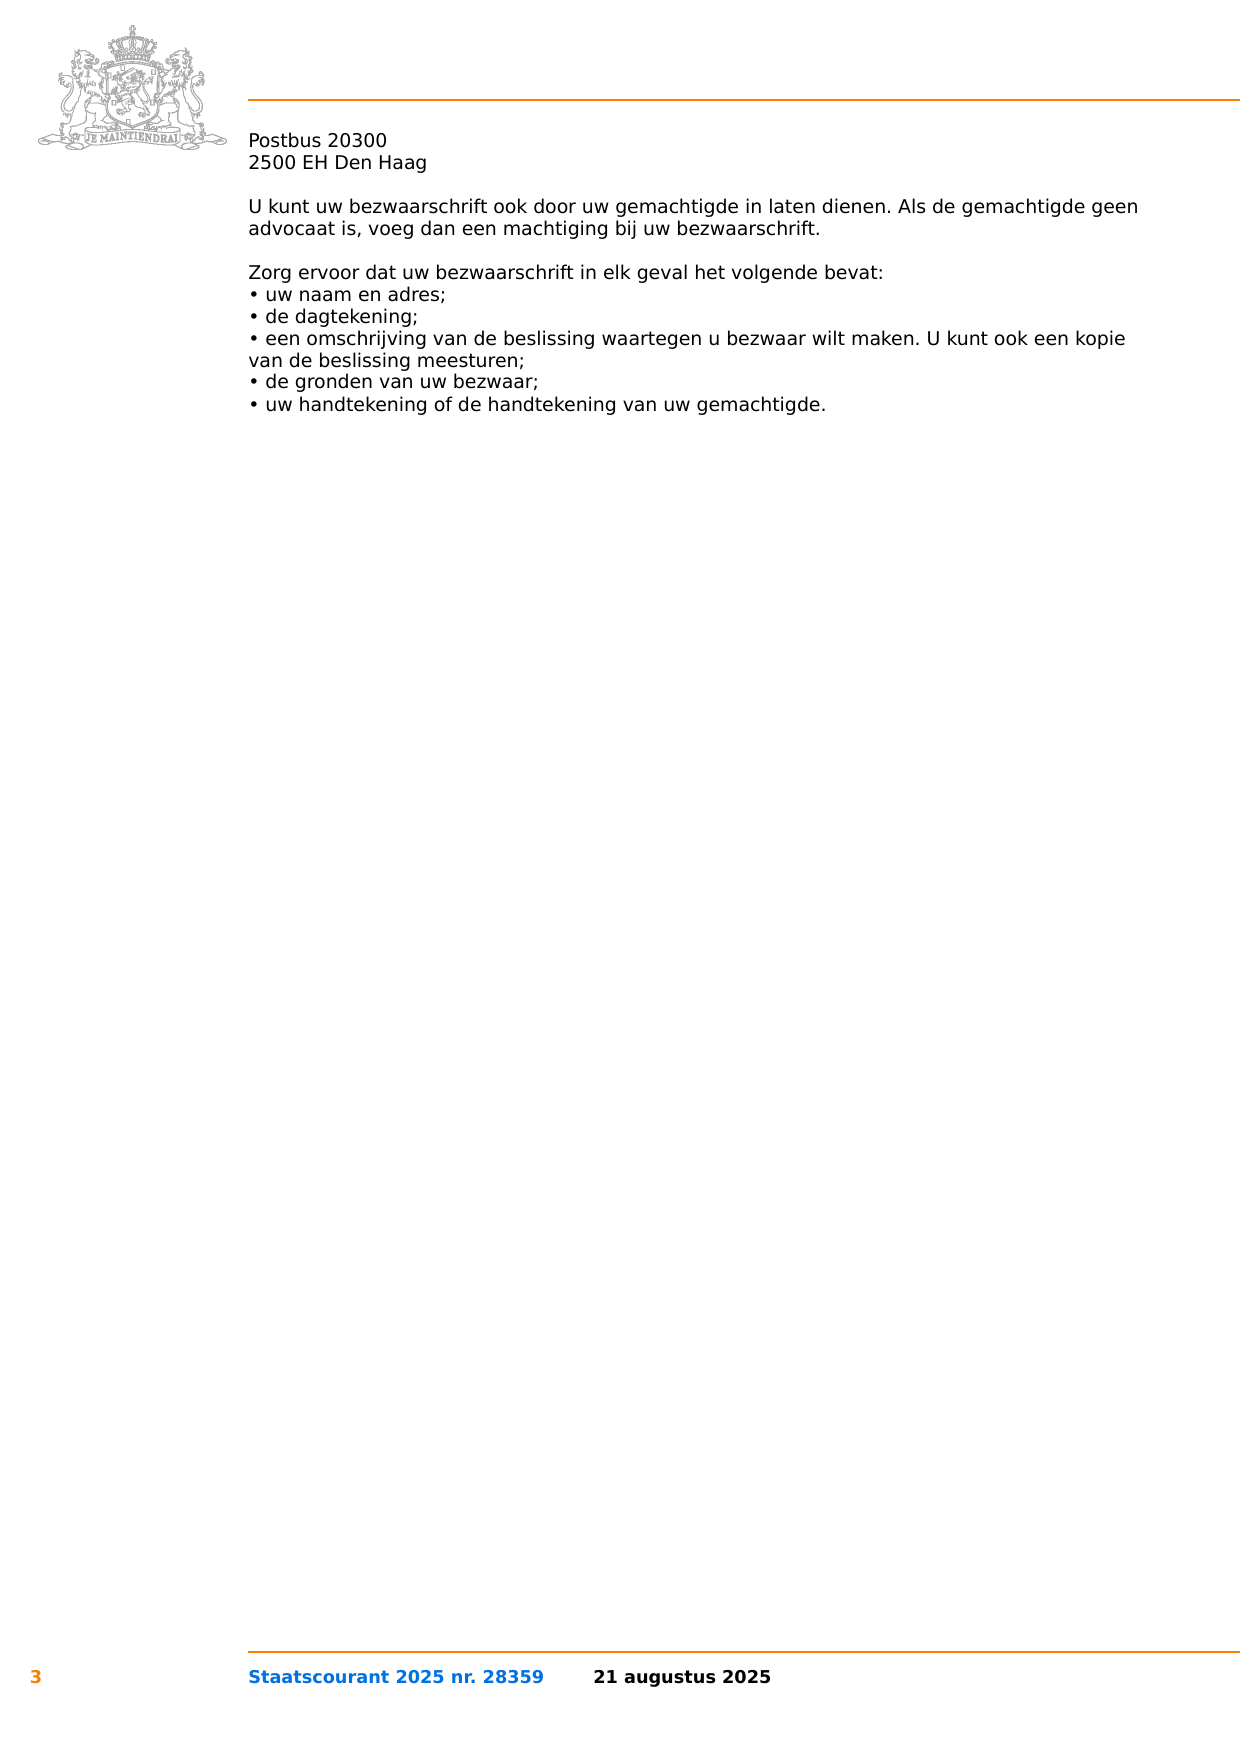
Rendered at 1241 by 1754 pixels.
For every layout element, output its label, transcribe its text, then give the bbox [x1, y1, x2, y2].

text • uw handtekening of de handtekening van uw gemachtigde. [248, 393, 1163, 415]
text • de dagtekening; [248, 306, 1163, 327]
text • een omschrijving van de beslissing waartegen u bezwaar wilt maken. U kunt ook een kopie van de beslissing meesturen; [248, 327, 1163, 371]
text Zorg ervoor dat uw bezwaarschrift in elk geval het volgende bevat: [248, 262, 1163, 283]
text Postbus 20300 [248, 130, 1163, 152]
picture [38, 25, 227, 150]
text U kunt uw bezwaarschrift ook door uw gemachtigde in laten dienen. Als de gemachtigde geen advocaat is, voeg dan een machtiging bij uw bezwaarschrift. [248, 196, 1163, 240]
text • de gronden van uw bezwaar; [248, 371, 1163, 393]
text • uw naam en adres; [248, 283, 1163, 306]
text 2500 EH Den Haag [248, 152, 1163, 174]
